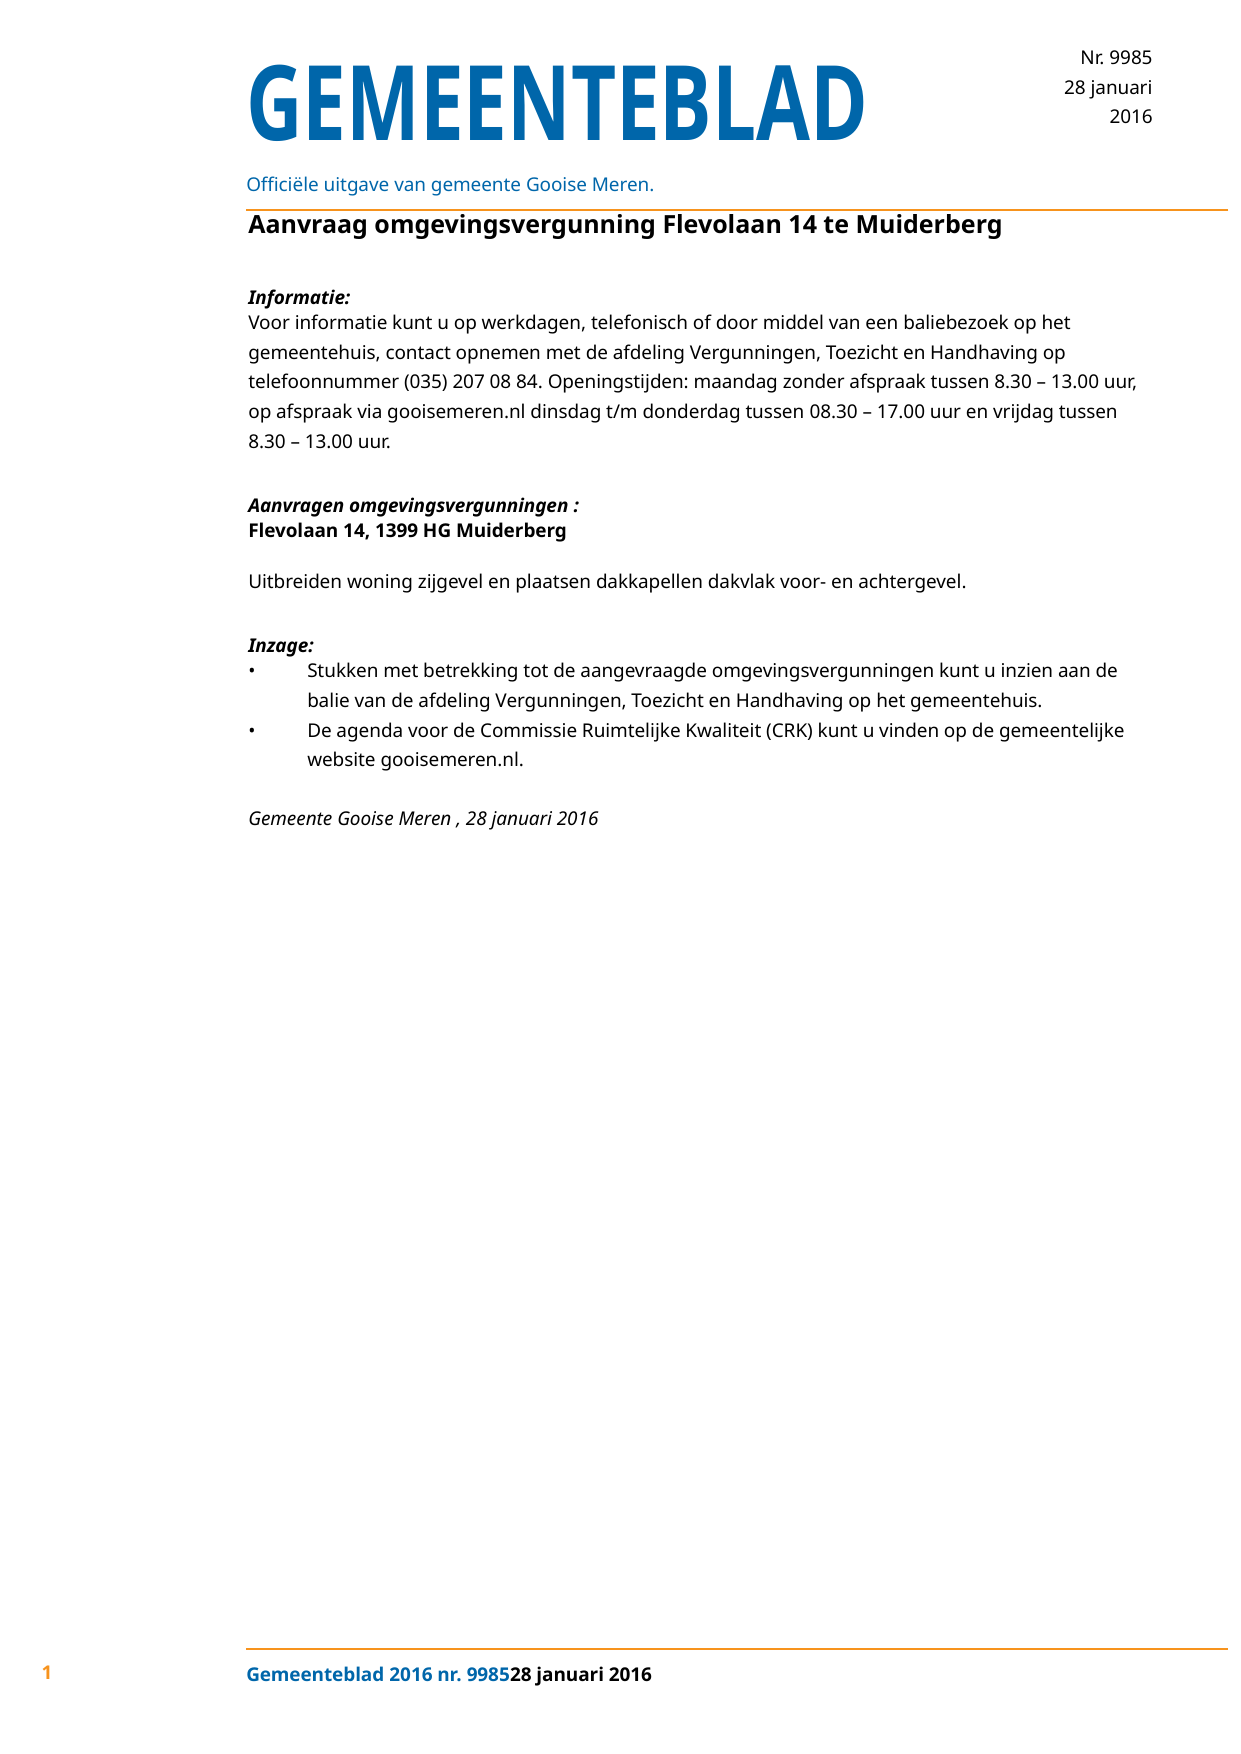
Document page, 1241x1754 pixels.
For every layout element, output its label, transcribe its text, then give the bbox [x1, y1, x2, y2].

text Aanvraag omgevingsvergunning Flevolaan 14 te Muiderberg [248, 211, 1152, 241]
picture [41, 47, 231, 172]
text Voor informatie kunt u op werkdagen, telefonisch of door middel van een baliebezoek op het gemeentehuis, contact opnemen met de afdeling Vergunningen, Toezicht en Handhaving op telefoonnummer (035) 207 08 84. Openingstijden: maandag zonder afspraak tussen 8.30 – 13.00 uur, op afspraak via gooisemeren.nl dinsdag t/m donderdag tussen 08.30 – 17.00 uur en vrijdag tussen 8.30 – 13.00 uur. [248, 309, 1152, 454]
text Flevolaan 14, 1399 HG Muiderberg [248, 518, 1152, 543]
text Aanvragen omgevingsvergunningen : [248, 492, 1152, 518]
text Gemeente Gooise Meren , 28 januari 2016 [248, 806, 1152, 831]
list Stukken met betrekking tot de aangevraagde omgevingsvergunningen kunt u inzien aan de balie van de afdeling Vergunningen, Toezicht en Handhaving op het gemeentehuis. [248, 658, 1152, 713]
text Informatie: [248, 284, 1152, 309]
list De agenda voor de Commissie Ruimtelijke Kwaliteit (CRK) kunt u vinden op de gemeentelijke website gooisemeren.nl. [248, 717, 1152, 772]
text Inzage: [248, 632, 1152, 658]
text Uitbreiden woning zijgevel en plaatsen dakkapellen dakvlak voor- en achtergevel. [248, 568, 1152, 594]
